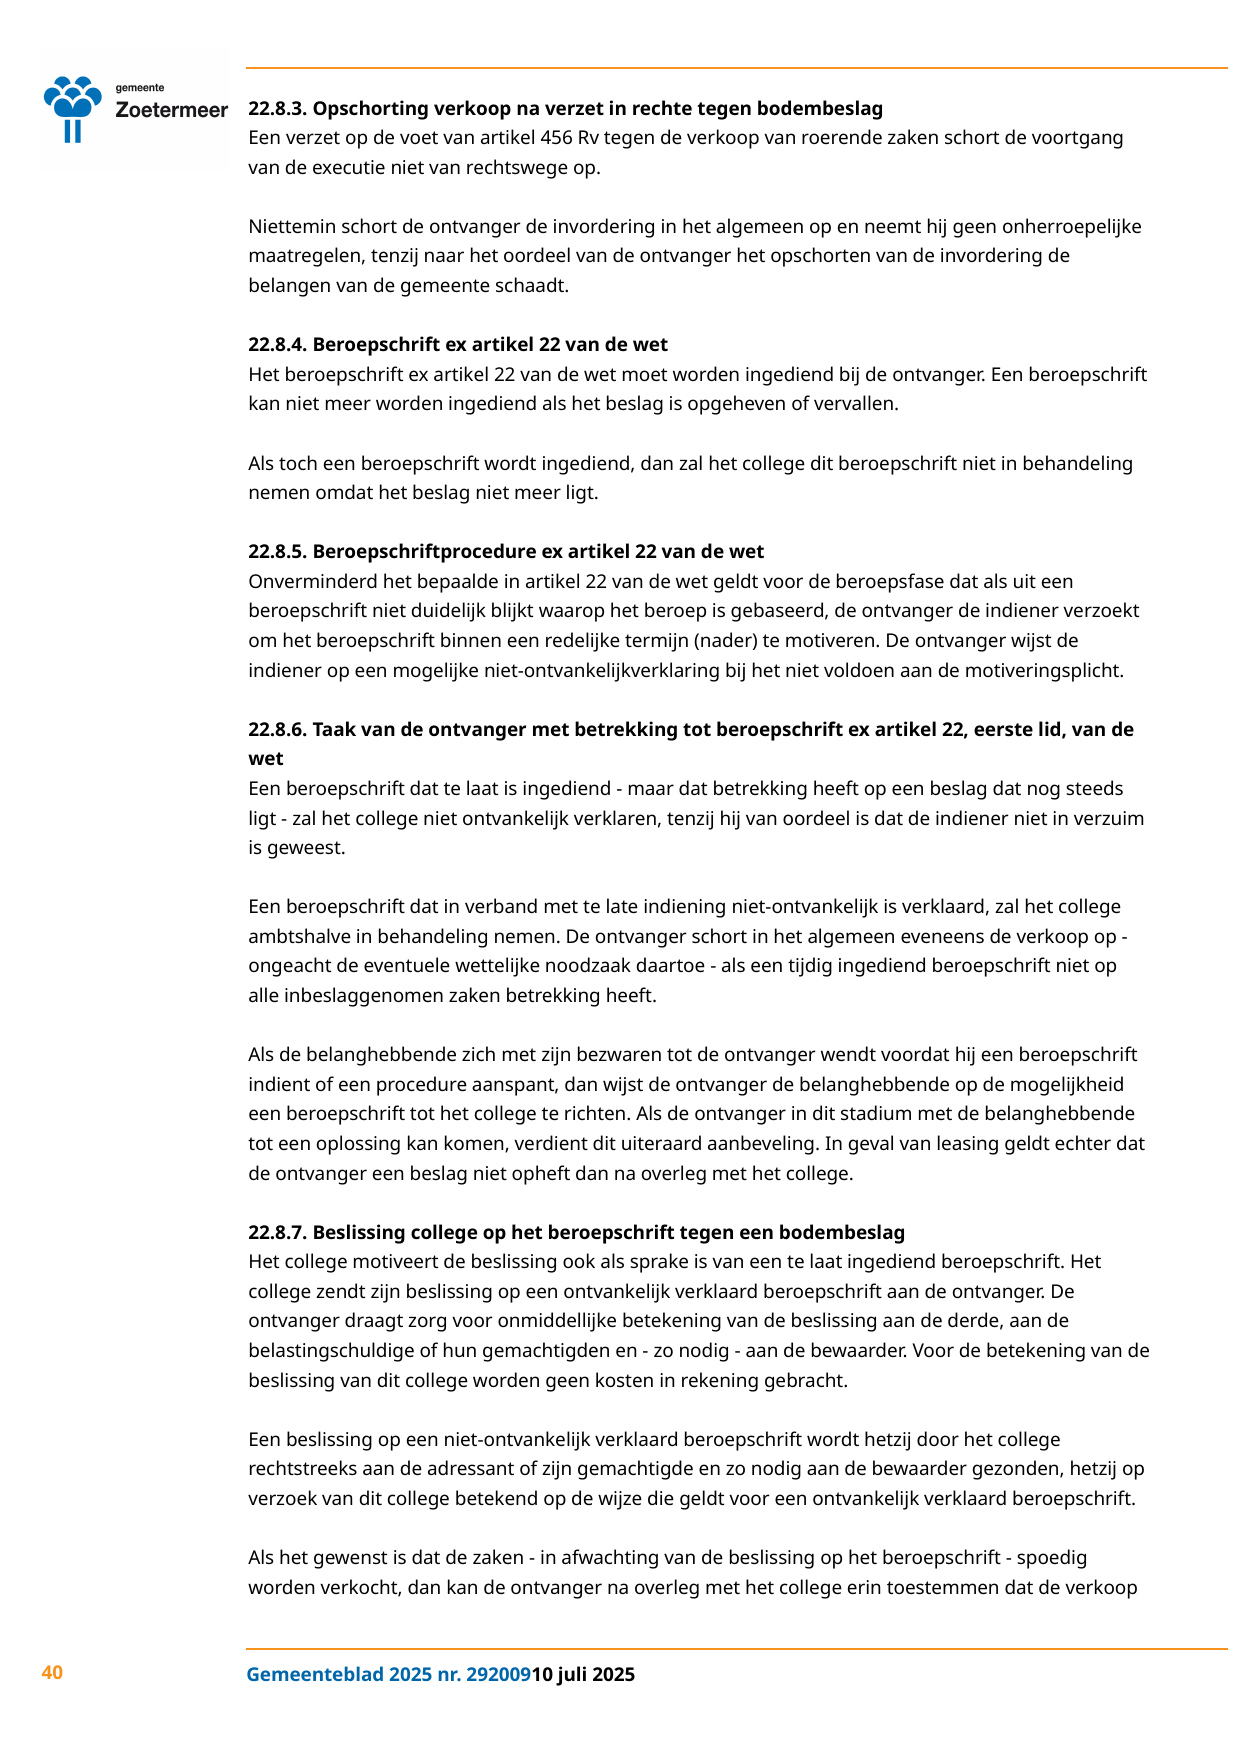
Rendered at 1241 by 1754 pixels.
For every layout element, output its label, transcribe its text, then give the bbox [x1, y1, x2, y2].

text Het beroepschrift ex artikel 22 van de wet moet worden ingediend bij de ontvanger. Een beroepschrift kan niet meer worden ingediend als het beslag is opgeheven of vervallen. [248, 361, 1152, 416]
text 22.8.4. Beroepschrift ex artikel 22 van de wet [248, 331, 1152, 357]
picture [41, 47, 231, 172]
text Niettemin schort de ontvanger de invordering in het algemeen op en neemt hij geen onherroepelijke maatregelen, tenzij naar het oordeel van de ontvanger het opschorten van de invordering de belangen van de gemeente schaadt. [248, 213, 1152, 298]
text 22.8.6. Taak van de ontvanger met betrekking tot beroepschrift ex artikel 22, eerste lid, van de wet [248, 716, 1152, 771]
text Een beslissing op een niet-ontvankelijk verklaard beroepschrift wordt hetzij door het college rechtstreeks aan de adressant of zijn gemachtigde en zo nodig aan de bewaarder gezonden, hetzij op verzoek van dit college betekend op de wijze die geldt voor een ontvankelijk verklaard beroepschrift. [248, 1426, 1152, 1511]
text 22.8.5. Beroepschriftprocedure ex artikel 22 van de wet [248, 538, 1152, 564]
text Als toch een beroepschrift wordt ingediend, dan zal het college dit beroepschrift niet in behandeling nemen omdat het beslag niet meer ligt. [248, 450, 1152, 505]
text 22.8.7. Beslissing college op het beroepschrift tegen een bodembeslag [248, 1219, 1152, 1245]
text Het college motiveert de beslissing ook als sprake is van een te laat ingediend beroepschrift. Het college zendt zijn beslissing op een ontvankelijk verklaard beroepschrift aan de ontvanger. De ontvanger draagt zorg voor onmiddellijke betekening van de beslissing aan de derde, aan de belastingschuldige of hun gemachtigden en - zo nodig - aan de bewaarder. Voor de betekening van de beslissing van dit college worden geen kosten in rekening gebracht. [248, 1248, 1152, 1393]
text Onverminderd het bepaalde in artikel 22 van de wet geldt voor de beroepsfase dat als uit een beroepschrift niet duidelijk blijkt waarop het beroep is gebaseerd, de ontvanger de indiener verzoekt om het beroepschrift binnen een redelijke termijn (nader) te motiveren. De ontvanger wijst de indiener op een mogelijke niet-ontvankelijkverklaring bij het niet voldoen aan de motiveringsplicht. [248, 568, 1152, 683]
text Een verzet op de voet van artikel 456 Rv tegen de verkoop van roerende zaken schort de voortgang van de executie niet van rechtswege op. [248, 124, 1152, 180]
text Als de belanghebbende zich met zijn bezwaren tot de ontvanger wendt voordat hij een beroepschrift indient of een procedure aanspant, dan wijst de ontvanger de belanghebbende op de mogelijkheid een beroepschrift tot het college te richten. Als de ontvanger in dit stadium met de belanghebbende tot een oplossing kan komen, verdient dit uiteraard aanbeveling. In geval van leasing geldt echter dat de ontvanger een beslag niet opheft dan na overleg met het college. [248, 1041, 1152, 1186]
text Als het gewenst is dat de zaken - in afwachting van de beslissing op het beroepschrift - spoedig worden verkocht, dan kan de ontvanger na overleg met het college erin toestemmen dat de verkoop [248, 1544, 1152, 1600]
text Een beroepschrift dat te laat is ingediend - maar dat betrekking heeft op een beslag dat nog steeds ligt - zal het college niet ontvankelijk verklaren, tenzij hij van oordeel is dat de indiener niet in verzuim is geweest. [248, 775, 1152, 860]
text 22.8.3. Opschorting verkoop na verzet in rechte tegen bodembeslag [248, 95, 1152, 121]
text Een beroepschrift dat in verband met te late indiening niet-ontvankelijk is verklaard, zal het college ambtshalve in behandeling nemen. De ontvanger schort in het algemeen eveneens de verkoop op - ongeacht de eventuele wettelijke noodzaak daartoe - als een tijdig ingediend beroepschrift niet op alle inbeslaggenomen zaken betrekking heeft. [248, 893, 1152, 1008]
